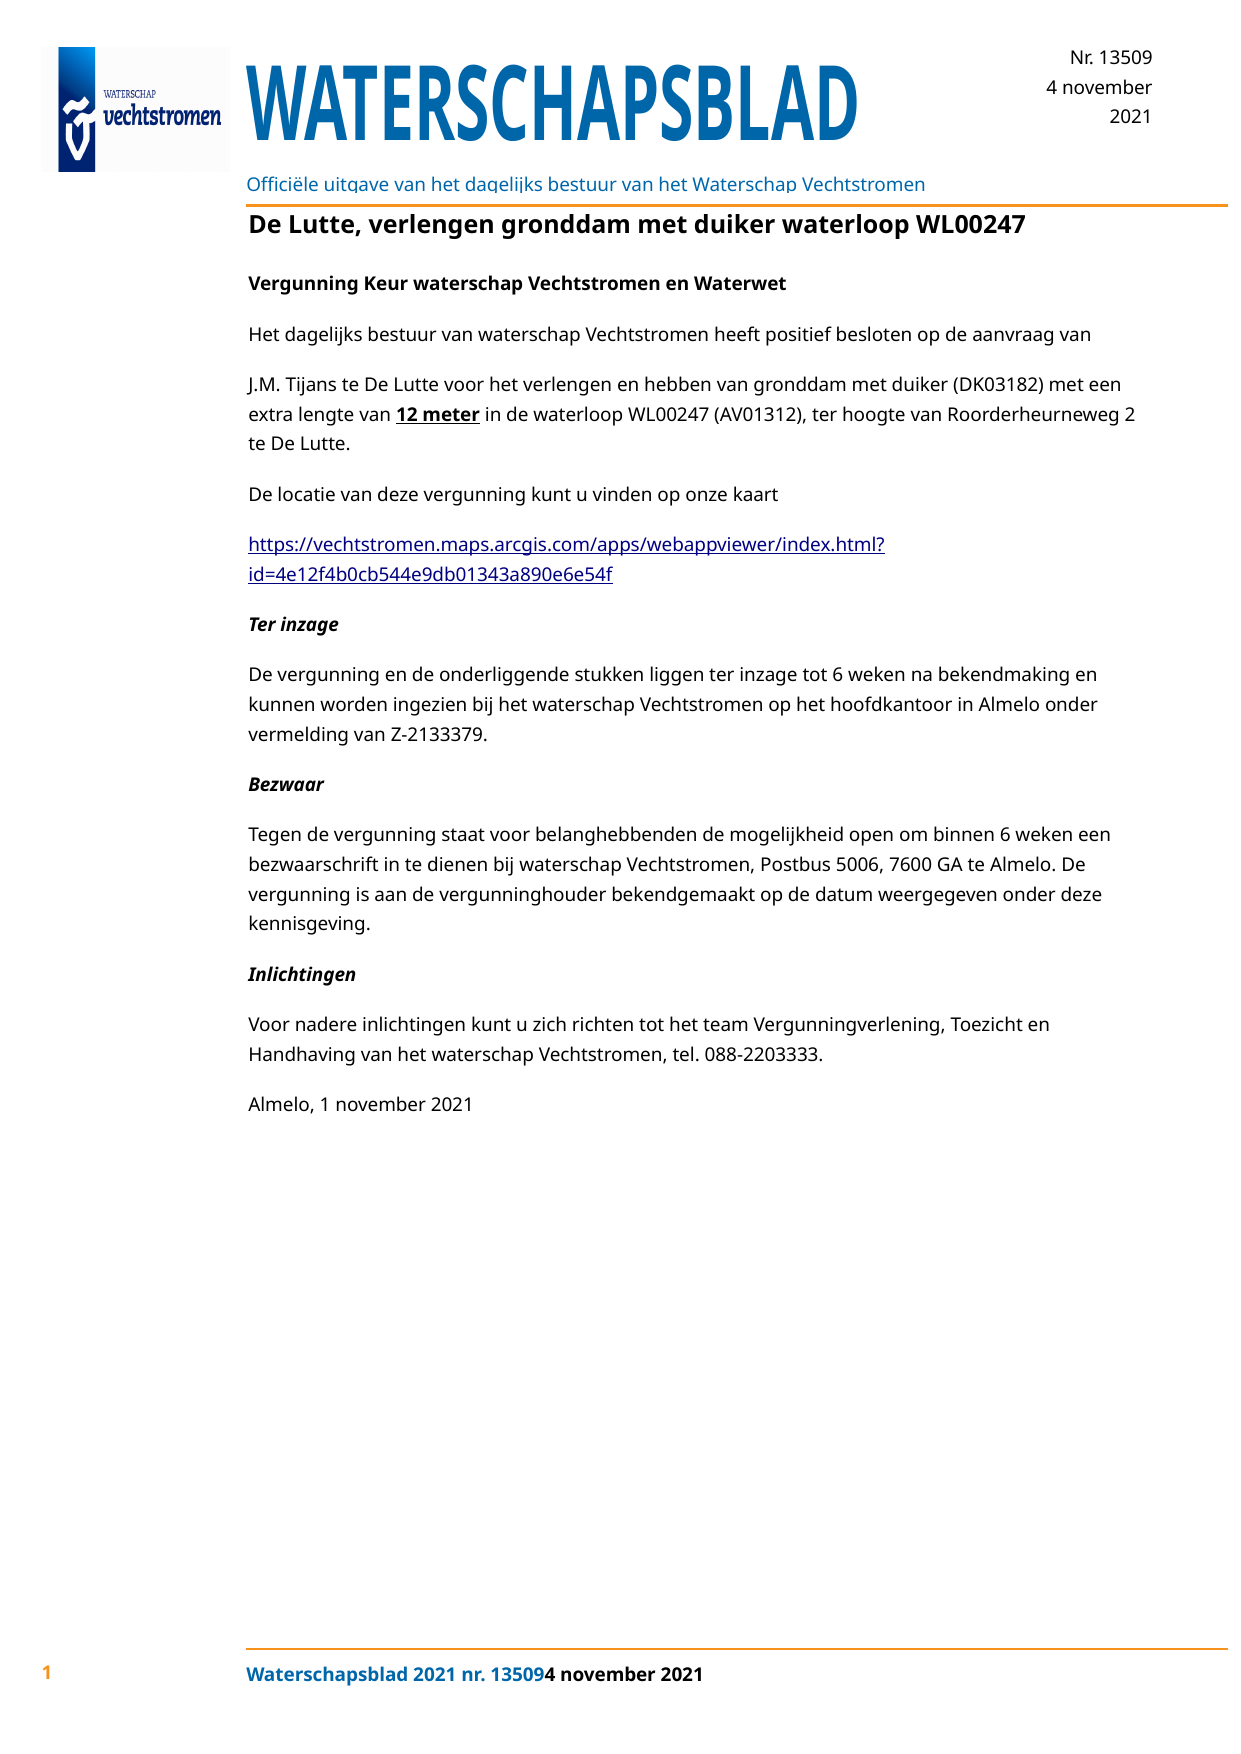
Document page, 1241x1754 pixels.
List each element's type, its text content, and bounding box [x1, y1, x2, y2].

text Het dagelijks bestuur van waterschap Vechtstromen heeft positief besloten op de aanvraag van [248, 321, 1152, 346]
picture [41, 47, 231, 172]
text J.M. Tijans te De Lutte voor het verlengen en hebben van gronddam met duiker (DK03182) met een extra lengte van 12 meter in de waterloop WL00247 (AV01312), ter hoogte van Roorderheurneweg 2 te De Lutte. [248, 371, 1152, 456]
text De Lutte, verlengen gronddam met duiker waterloop WL00247 [248, 207, 1152, 241]
text Tegen de vergunning staat voor belanghebbenden de mogelijkheid open om binnen 6 weken een bezwaarschrift in te dienen bij waterschap Vechtstromen, Postbus 5006, 7600 GA te Almelo. De vergunning is aan de vergunninghouder bekendgemaakt op de datum weergegeven onder deze kennisgeving. [248, 822, 1152, 936]
text De locatie van deze vergunning kunt u vinden op onze kaart [248, 481, 1152, 506]
text Voor nadere inlichtingen kunt u zich richten tot het team Vergunningverlening, Toezicht en Handhaving van het waterschap Vechtstromen, tel. 088-2203333. [248, 1011, 1152, 1066]
text Almelo, 1 november 2021 [248, 1091, 1152, 1117]
text https://vechtstromen.maps.arcgis.com/apps/webappviewer/index.html?id=4e12f4b0cb544e9db01343a890e6e54f [248, 531, 1152, 586]
text Ter inzage [248, 611, 1152, 637]
text Bezwaar [248, 771, 1152, 797]
text Vergunning Keur waterschap Vechtstromen en Waterwet [248, 270, 1152, 296]
text De vergunning en de onderliggende stukken liggen ter inzage tot 6 weken na bekendmaking en kunnen worden ingezien bij het waterschap Vechtstromen op het hoofdkantoor in Almelo onder vermelding van Z-2133379. [248, 662, 1152, 746]
text Inlichtingen [248, 961, 1152, 986]
